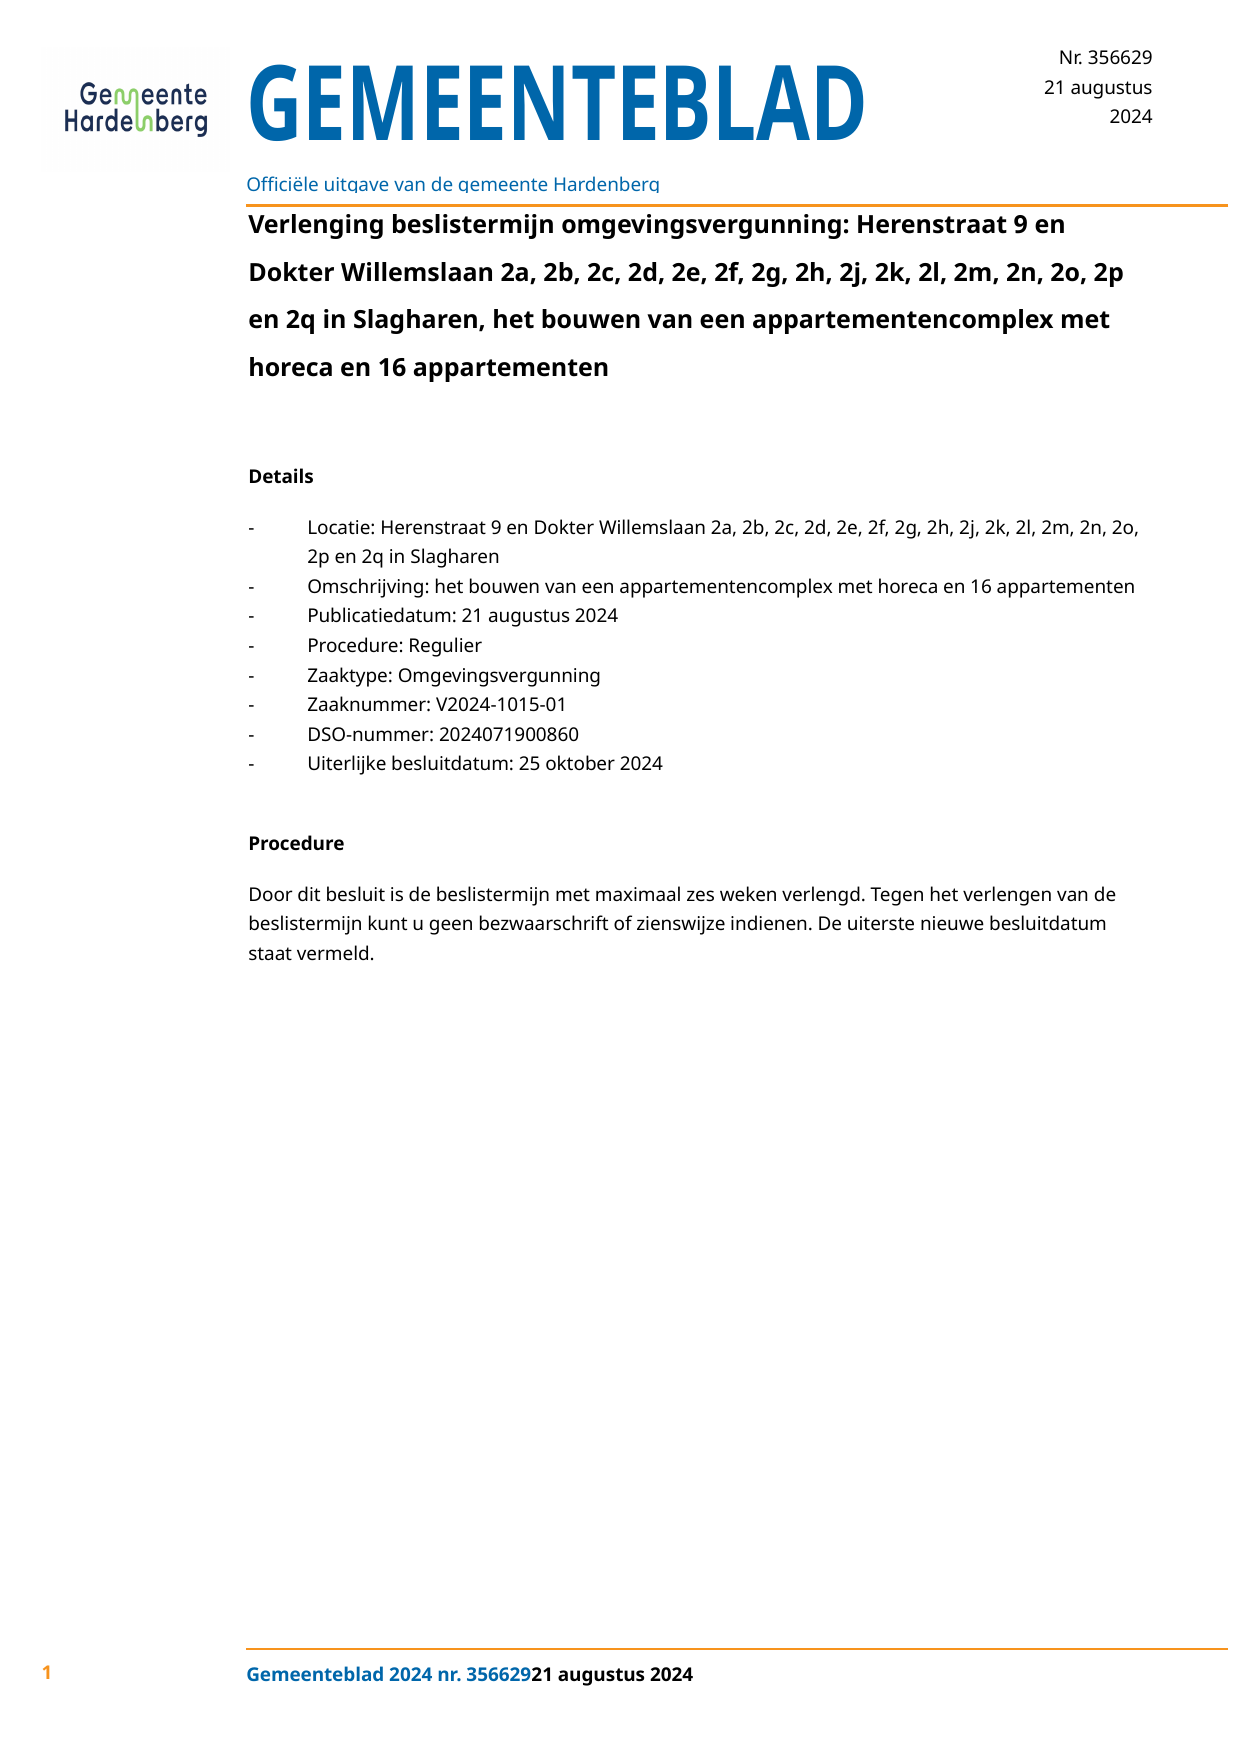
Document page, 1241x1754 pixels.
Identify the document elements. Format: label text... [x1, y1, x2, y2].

text Verlenging beslistermijn omgevingsvergunning: Herenstraat 9 en Dokter Willemslaan 2a, 2b, 2c, 2d, 2e, 2f, 2g, 2h, 2j, 2k, 2l, 2m, 2n, 2o, 2p en 2q in Slagharen, het bouwen van een appartementencomplex met horeca en 16 appartementen [248, 207, 1152, 384]
list Locatie: Herenstraat 9 en Dokter Willemslaan 2a, 2b, 2c, 2d, 2e, 2f, 2g, 2h, 2j, 2k, 2l, 2m, 2n, 2o, 2p en 2q in Slagharen [248, 514, 1152, 569]
list Zaaktype: Omgevingsvergunning [248, 662, 1152, 688]
text Door dit besluit is de beslistermijn met maximaal zes weken verlengd. Tegen het verlengen van de beslistermijn kunt u geen bezwaarschrift of zienswijze indienen. De uiterste nieuwe besluitdatum staat vermeld. [248, 881, 1152, 966]
list Omschrijving: het bouwen van een appartementencomplex met horeca en 16 appartementen [248, 573, 1152, 599]
list DSO-nummer: 2024071900860 [248, 721, 1152, 747]
list Procedure: Regulier [248, 632, 1152, 658]
text Procedure [248, 831, 1152, 856]
list Zaaknummer: V2024-1015-01 [248, 691, 1152, 717]
picture [41, 47, 231, 172]
list Publicatiedatum: 21 augustus 2024 [248, 603, 1152, 628]
list Uiterlijke besluitdatum: 25 oktober 2024 [248, 751, 1152, 776]
text Details [248, 463, 1152, 489]
